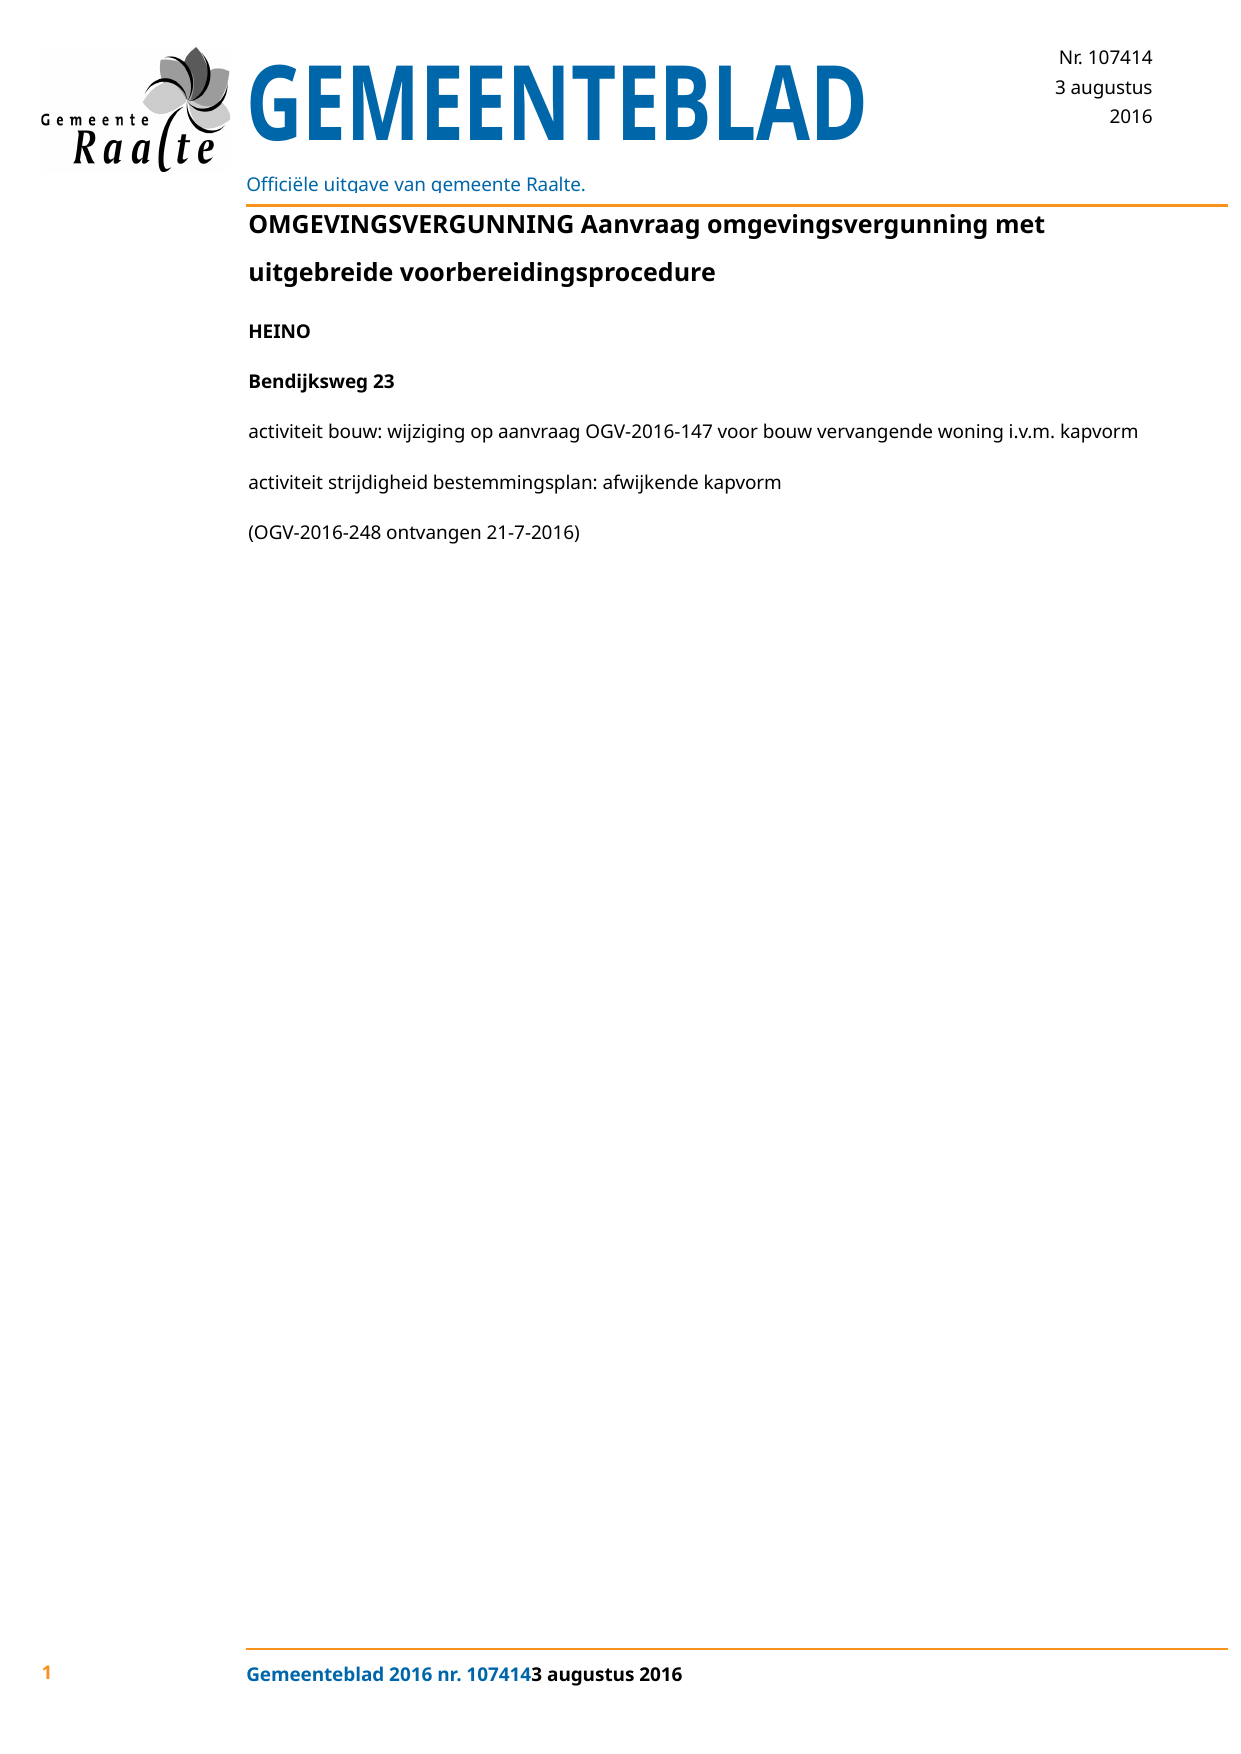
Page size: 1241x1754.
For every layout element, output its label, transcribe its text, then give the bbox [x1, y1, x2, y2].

text activiteit strijdigheid bestemmingsplan: afwijkende kapvorm [248, 469, 1152, 495]
text (OGV-2016-248 ontvangen 21-7-2016) [248, 519, 1152, 545]
picture [41, 47, 231, 172]
text Bendijksweg 23 [248, 368, 1152, 394]
text HEINO [248, 318, 1152, 344]
text activiteit bouw: wijziging op aanvraag OGV-2016-147 voor bouw vervangende woning i.v.m. kapvorm [248, 419, 1152, 444]
text OMGEVINGSVERGUNNING Aanvraag omgevingsvergunning met uitgebreide voorbereidingsprocedure [248, 207, 1152, 288]
